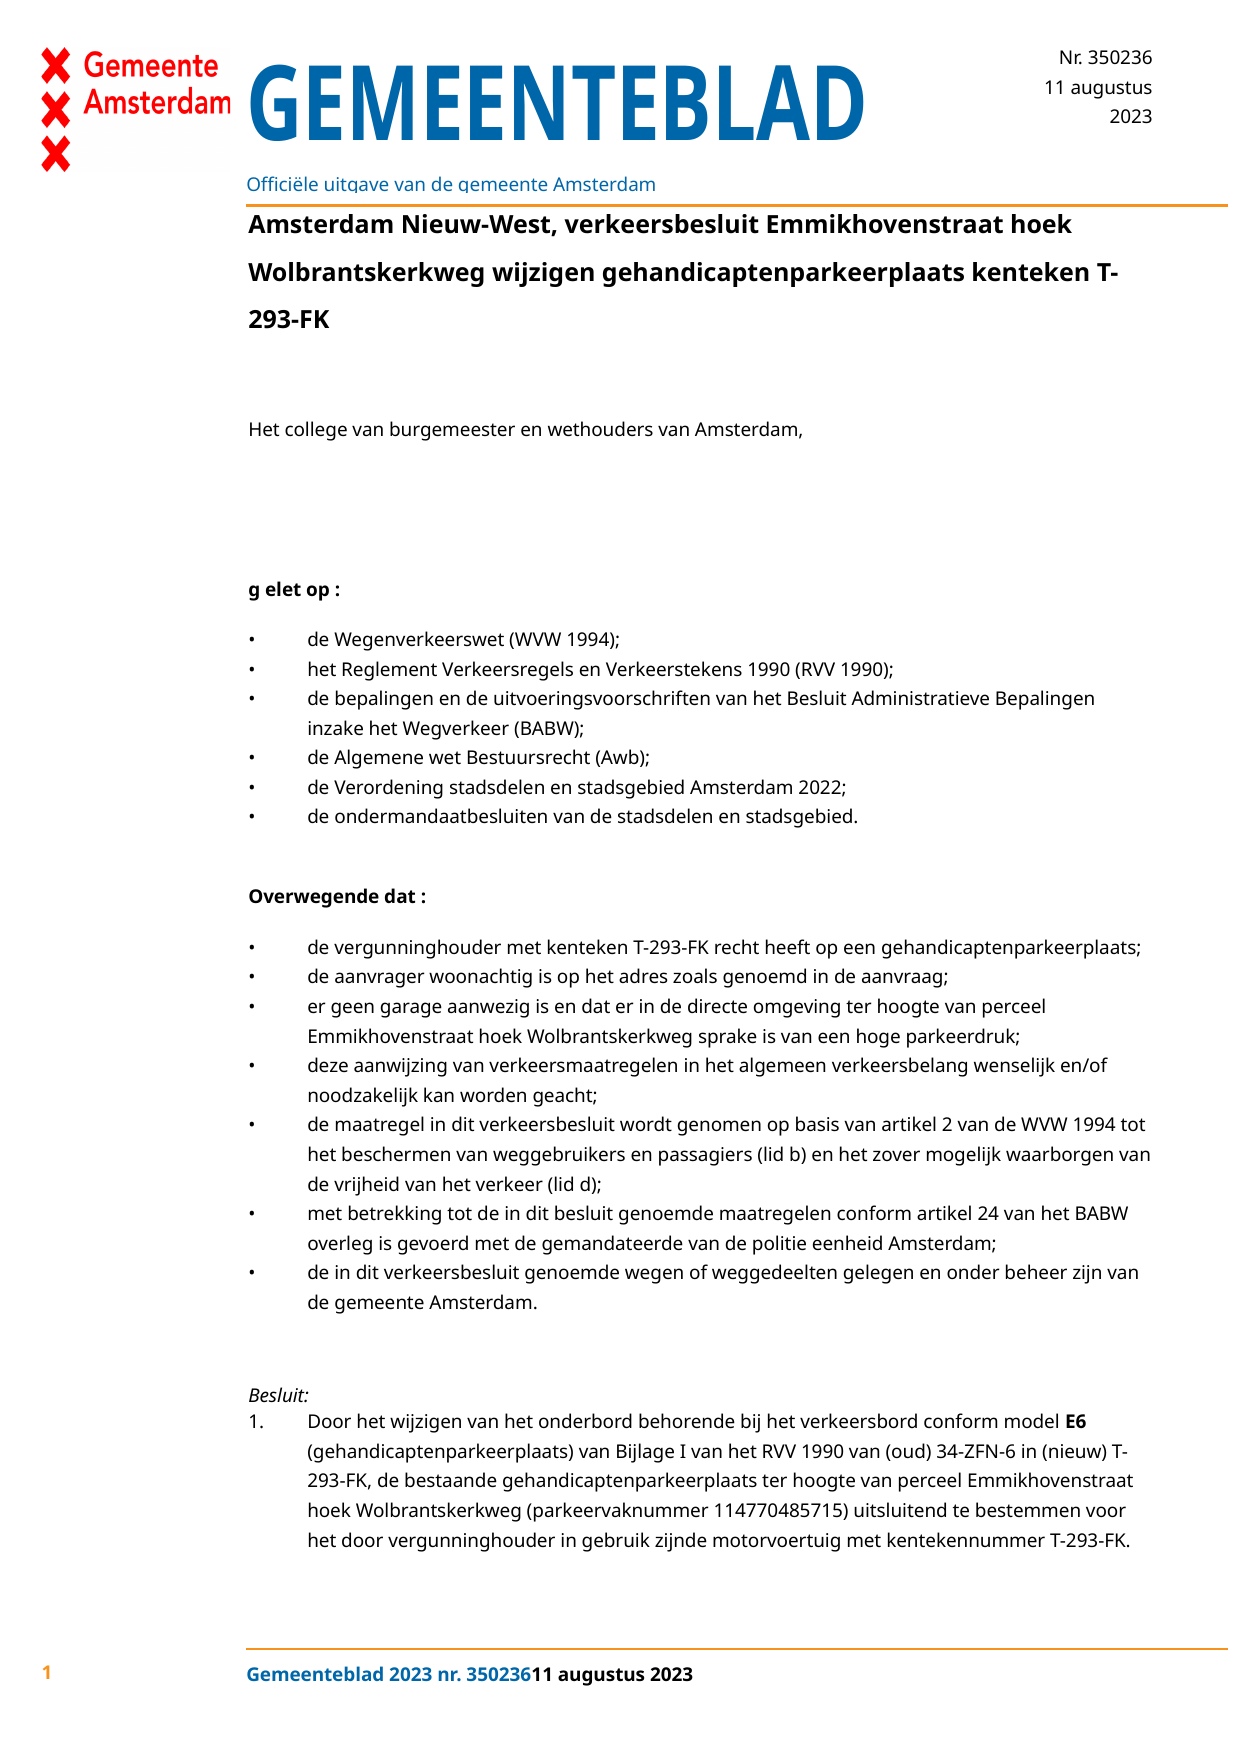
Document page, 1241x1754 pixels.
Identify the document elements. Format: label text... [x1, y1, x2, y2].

text Het college van burgemeester en wethouders van Amsterdam, [248, 416, 1152, 442]
list de aanvrager woonachtig is op het adres zoals genoemd in de aanvraag; [248, 964, 1152, 989]
text Besluit: [248, 1383, 1152, 1408]
list de Wegenverkeerswet (WVW 1994); [248, 626, 1152, 652]
text Amsterdam Nieuw-West, verkeersbesluit Emmikhovenstraat hoek Wolbrantskerkweg wijzigen gehandicaptenparkeerplaats kenteken T-293-FK [248, 207, 1152, 336]
list Door het wijzigen van het onderbord behorende bij het verkeersbord conform model E6 (gehandicaptenparkeerplaats) van Bijlage I van het RVV 1990 van (oud) 34-ZFN-6 in (nieuw) T-293-FK, de bestaande gehandicaptenparkeerplaats ter hoogte van perceel Emmikhovenstraat hoek Wolbrantskerkweg (parkeervaknummer 114770485715) uitsluitend te bestemmen voor het door vergunninghouder in gebruik zijnde motorvoertuig met kentekennummer T-293-FK. [248, 1408, 1152, 1552]
picture [41, 47, 231, 172]
list er geen garage aanwezig is en dat er in de directe omgeving ter hoogte van perceel Emmikhovenstraat hoek Wolbrantskerkweg sprake is van een hoge parkeerdruk; [248, 993, 1152, 1049]
list met betrekking tot de in dit besluit genoemde maatregelen conform artikel 24 van het BABW overleg is gevoerd met de gemandateerde van de politie eenheid Amsterdam; [248, 1200, 1152, 1256]
list de Algemene wet Bestuursrecht (Awb); [248, 744, 1152, 770]
text g elet op : [248, 576, 1152, 602]
list de ondermandaatbesluiten van de stadsdelen en stadsgebied. [248, 804, 1152, 829]
list het Reglement Verkeersregels en Verkeerstekens 1990 (RVV 1990); [248, 656, 1152, 682]
list de vergunninghouder met kenteken T-293-FK recht heeft op een gehandicaptenparkeerplaats; [248, 934, 1152, 960]
list de maatregel in dit verkeersbesluit wordt genomen op basis van artikel 2 van de WVW 1994 tot het beschermen van weggebruikers en passagiers (lid b) en het zover mogelijk waarborgen van de vrijheid van het verkeer (lid d); [248, 1112, 1152, 1197]
list de in dit verkeersbesluit genoemde wegen of weggedeelten gelegen en onder beheer zijn van de gemeente Amsterdam. [248, 1259, 1152, 1315]
list de bepalingen en de uitvoeringsvoorschriften van het Besluit Administratieve Bepalingen inzake het Wegverkeer (BABW); [248, 685, 1152, 741]
text Overwegende dat : [248, 884, 1152, 909]
list deze aanwijzing van verkeersmaatregelen in het algemeen verkeersbelang wenselijk en/of noodzakelijk kan worden geacht; [248, 1052, 1152, 1108]
list de Verordening stadsdelen en stadsgebied Amsterdam 2022; [248, 774, 1152, 800]
